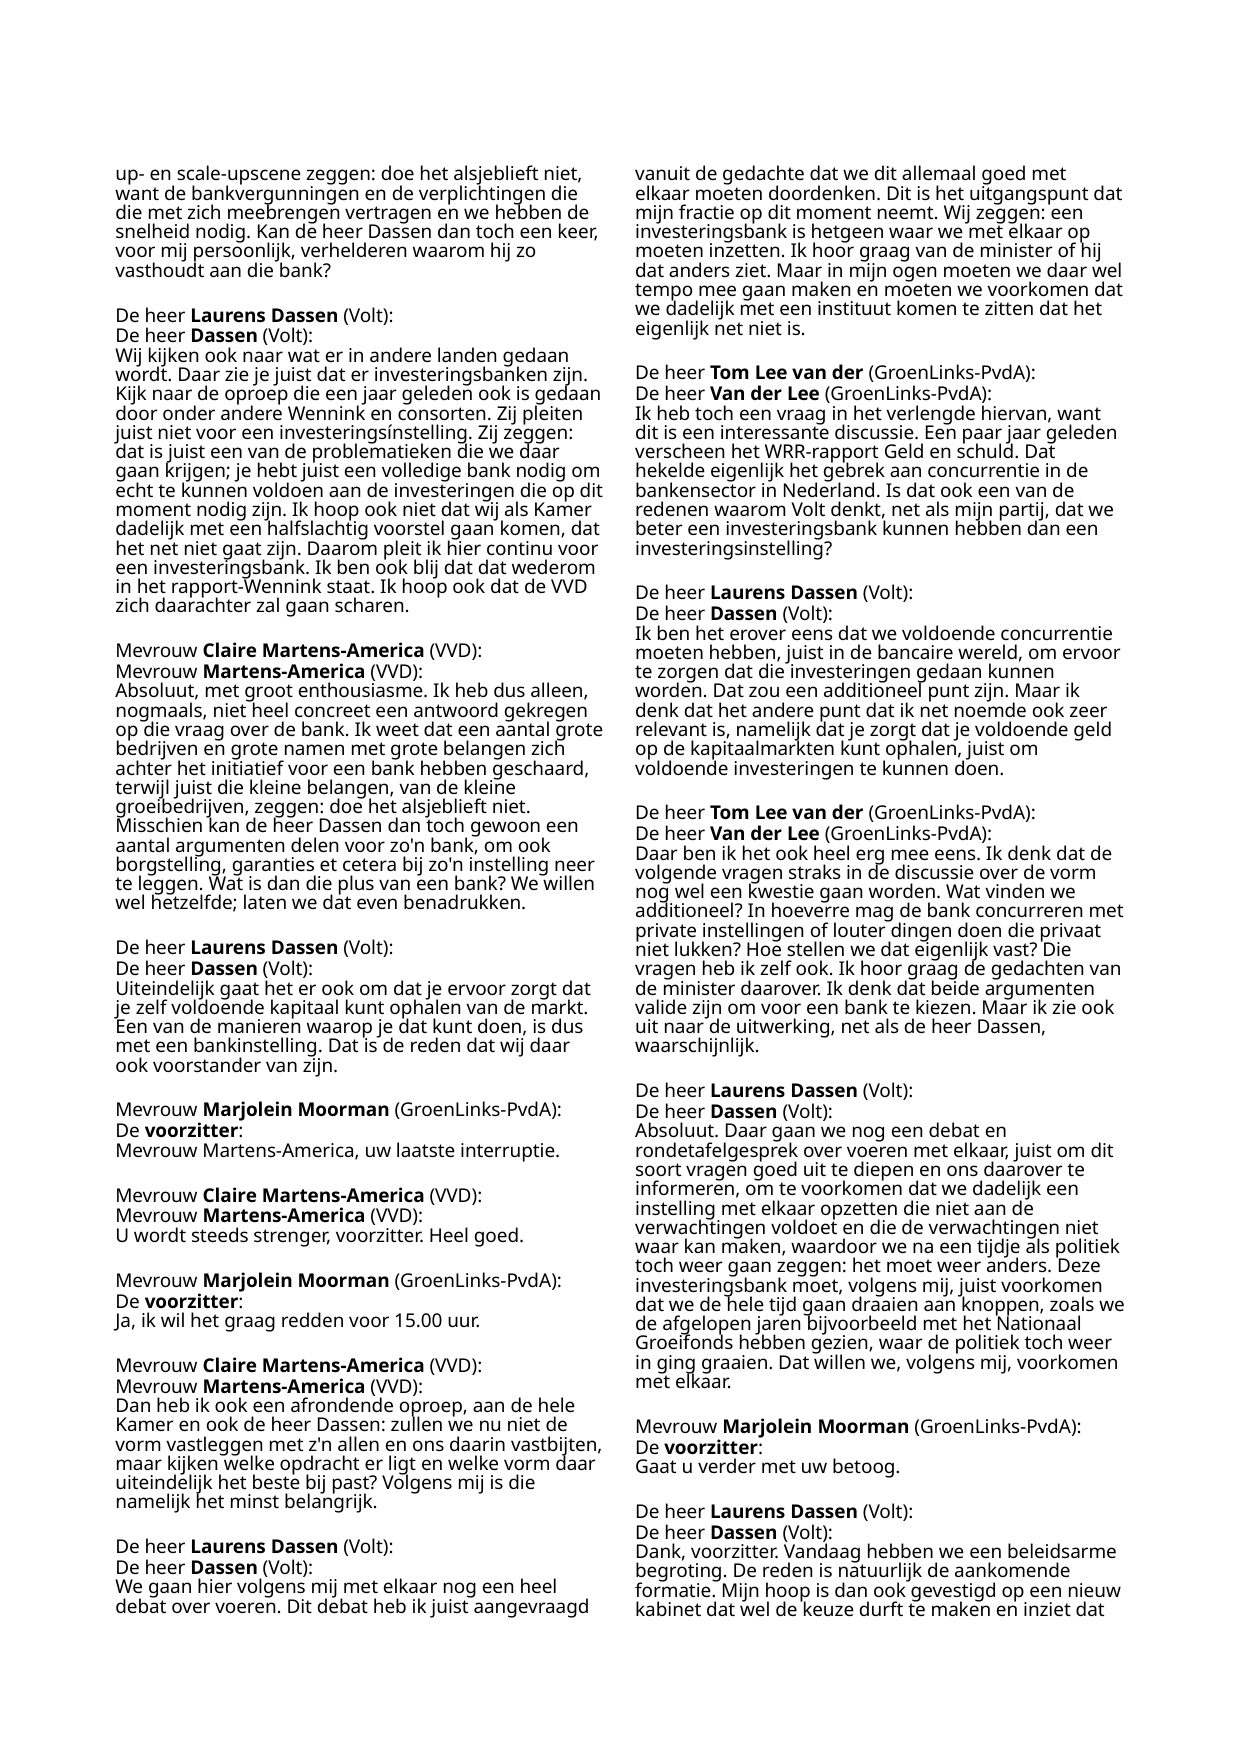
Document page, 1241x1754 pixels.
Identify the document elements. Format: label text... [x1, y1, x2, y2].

text De heer Laurens Dassen (Volt): [115, 302, 605, 327]
text Absoluut. Daar gaan we nog een debat en rondetafelgesprek over voeren met elkaar, juist om dit soort vragen goed uit te diepen en ons daarover te informeren, om te voorkomen dat we dadelijk een instelling met elkaar opzetten die niet aan de verwachtingen voldoet en die de verwachtingen niet waar kan maken, waardoor we na een tijdje als politiek toch weer gaan zeggen: het moet weer anders. Deze investeringsbank moet, volgens mij, juist voorkomen dat we de hele tijd gaan draaien aan knoppen, zoals we de afgelopen jaren bijvoorbeeld met het Nationaal Groeifonds hebben gezien, waar de politiek toch weer in ging graaien. Dat willen we, volgens mij, voorkomen met elkaar. [635, 1122, 1125, 1392]
text Mevrouw Martens-America (VVD): [115, 1207, 605, 1227]
text Mevrouw Claire Martens-America (VVD): [115, 1352, 605, 1378]
text Mevrouw Martens-America (VVD): [115, 1378, 605, 1397]
text Gaat u verder met uw betoog. [635, 1458, 1125, 1477]
text Ja, ik wil het graag redden voor 15.00 uur. [115, 1312, 605, 1331]
text De voorzitter: [115, 1293, 605, 1312]
text Uiteindelijk gaat het er ook om dat je ervoor zorgt dat je zelf voldoende kapitaal kunt ophalen van de markt. Een van de manieren waarop je dat kunt doen, is dus met een bankinstelling. Dat is de reden dat wij daar ook voorstander van zijn. [115, 979, 605, 1076]
text De heer Tom Lee van der (GroenLinks-PvdA): [635, 359, 1125, 385]
text Mevrouw Marjolein Moorman (GroenLinks-PvdA): [115, 1267, 605, 1293]
text De heer Van der Lee (GroenLinks-PvdA): [635, 825, 1125, 844]
text Mevrouw Martens-America, uw laatste interruptie. [115, 1142, 605, 1161]
text De voorzitter: [635, 1439, 1125, 1458]
text Wij kijken ook naar wat er in andere landen gedaan wordt. Daar zie je juist dat er investeringsbanken zijn. Kijk naar de oproep die een jaar geleden ook is gedaan door onder andere Wennink en consorten. Zij pleiten juist niet voor een investeringsínstelling. Zij zeggen: dat is juist een van de problematieken die we daar gaan krijgen; je hebt juist een volledige bank nodig om echt te kunnen voldoen aan de investeringen die op dit moment nodig zijn. Ik hoop ook niet dat wij als Kamer dadelijk met een halfslachtig voorstel gaan komen, dat het net niet gaat zijn. Daarom pleit ik hier continu voor een investeringsbank. Ik ben ook blij dat dat wederom in het rapport-Wennink staat. Ik hoop ook dat de VVD zich daarachter zal gaan scharen. [115, 347, 605, 617]
text De heer Tom Lee van der (GroenLinks-PvdA): [635, 799, 1125, 825]
text De heer Dassen (Volt): [115, 1559, 605, 1578]
text De heer Laurens Dassen (Volt): [635, 1077, 1125, 1103]
text Dank, voorzitter. Vandaag hebben we een beleidsarme begroting. De reden is natuurlijk de aankomende formatie. Mijn hoop is dan ook gevestigd op een nieuw kabinet dat wel de keuze durft te maken en inziet dat [635, 1543, 1125, 1620]
text De heer Laurens Dassen (Volt): [635, 1498, 1125, 1524]
text Mevrouw Martens-America (VVD): [115, 663, 605, 682]
text De heer Dassen (Volt): [115, 327, 605, 347]
text De heer Dassen (Volt): [635, 1524, 1125, 1543]
text Mevrouw Claire Martens-America (VVD): [115, 1182, 605, 1207]
text Ik ben het erover eens dat we voldoende concurrentie moeten hebben, juist in de bancaire wereld, om ervoor te zorgen dat die investeringen gedaan kunnen worden. Dat zou een additioneel punt zijn. Maar ik denk dat het andere punt dat ik net noemde ook zeer relevant is, namelijk dat je zorgt dat je voldoende geld op de kapitaalmarkten kunt ophalen, juist om voldoende investeringen te kunnen doen. [635, 624, 1125, 779]
text Daar ben ik het ook heel erg mee eens. Ik denk dat de volgende vragen straks in de discussie over de vorm nog wel een kwestie gaan worden. Wat vinden we additioneel? In hoeverre mag de bank concurreren met private instellingen of louter dingen doen die privaat niet lukken? Hoe stellen we dat eigenlijk vast? Die vragen heb ik zelf ook. Ik hoor graag de gedachten van de minister daarover. Ik denk dat beide argumenten valide zijn om voor een bank te kiezen. Maar ik zie ook uit naar de uitwerking, net als de heer Dassen, waarschijnlijk. [635, 844, 1125, 1057]
text De heer Dassen (Volt): [635, 1103, 1125, 1122]
text up- en scale-upscene zeggen: doe het alsjeblieft niet, want de bankvergunningen en de verplichtingen die die met zich meebrengen vertragen en we hebben de snelheid nodig. Kan de heer Dassen dan toch een keer, voor mij persoonlijk, verhelderen waarom hij zo vasthoudt aan die bank? [115, 165, 605, 281]
text De heer Van der Lee (GroenLinks-PvdA): [635, 385, 1125, 404]
text Dan heb ik ook een afrondende oproep, aan de hele Kamer en ook de heer Dassen: zullen we nu niet de vorm vastleggen met z'n allen en ons daarin vastbijten, maar kijken welke opdracht er ligt en welke vorm daar uiteindelijk het beste bij past? Volgens mij is die namelijk het minst belangrijk. [115, 1397, 605, 1513]
text De voorzitter: [115, 1122, 605, 1142]
text Mevrouw Marjolein Moorman (GroenLinks-PvdA): [115, 1097, 605, 1122]
text vanuit de gedachte dat we dit allemaal goed met elkaar moeten doordenken. Dit is het uitgangspunt dat mijn fractie op dit moment neemt. Wij zeggen: een investeringsbank is hetgeen waar we met elkaar op moeten inzetten. Ik hoor graag van de minister of hij dat anders ziet. Maar in mijn ogen moeten we daar wel tempo mee gaan maken en moeten we voorkomen dat we dadelijk met een instituut komen te zitten dat het eigenlijk net niet is. [635, 165, 1125, 339]
text De heer Dassen (Volt): [115, 960, 605, 979]
text Ik heb toch een vraag in het verlengde hiervan, want dit is een interessante discussie. Een paar jaar geleden verscheen het WRR-rapport Geld en schuld. Dat hekelde eigenlijk het gebrek aan concurrentie in de bankensector in Nederland. Is dat ook een van de redenen waarom Volt denkt, net als mijn partij, dat we beter een investeringsbank kunnen hebben dan een investeringsinstelling? [635, 404, 1125, 559]
text De heer Laurens Dassen (Volt): [115, 934, 605, 960]
text Mevrouw Marjolein Moorman (GroenLinks-PvdA): [635, 1413, 1125, 1439]
text Absoluut, met groot enthousiasme. Ik heb dus alleen, nogmaals, niet heel concreet een antwoord gekregen op die vraag over de bank. Ik weet dat een aantal grote bedrijven en grote namen met grote belangen zich achter het initiatief voor een bank hebben geschaard, terwijl juist die kleine belangen, van de kleine groeibedrijven, zeggen: doe het alsjeblieft niet. Misschien kan de heer Dassen dan toch gewoon een aantal argumenten delen voor zo'n bank, om ook borgstelling, garanties et cetera bij zo'n instelling neer te leggen. Wat is dan die plus van een bank? We willen wel hetzelfde; laten we dat even benadrukken. [115, 682, 605, 914]
text De heer Laurens Dassen (Volt): [635, 579, 1125, 605]
text We gaan hier volgens mij met elkaar nog een heel debat over voeren. Dit debat heb ik juist aangevraagd [115, 1578, 605, 1617]
text De heer Laurens Dassen (Volt): [115, 1533, 605, 1559]
text De heer Dassen (Volt): [635, 605, 1125, 624]
text Mevrouw Claire Martens-America (VVD): [115, 637, 605, 663]
text U wordt steeds strenger, voorzitter. Heel goed. [115, 1227, 605, 1246]
